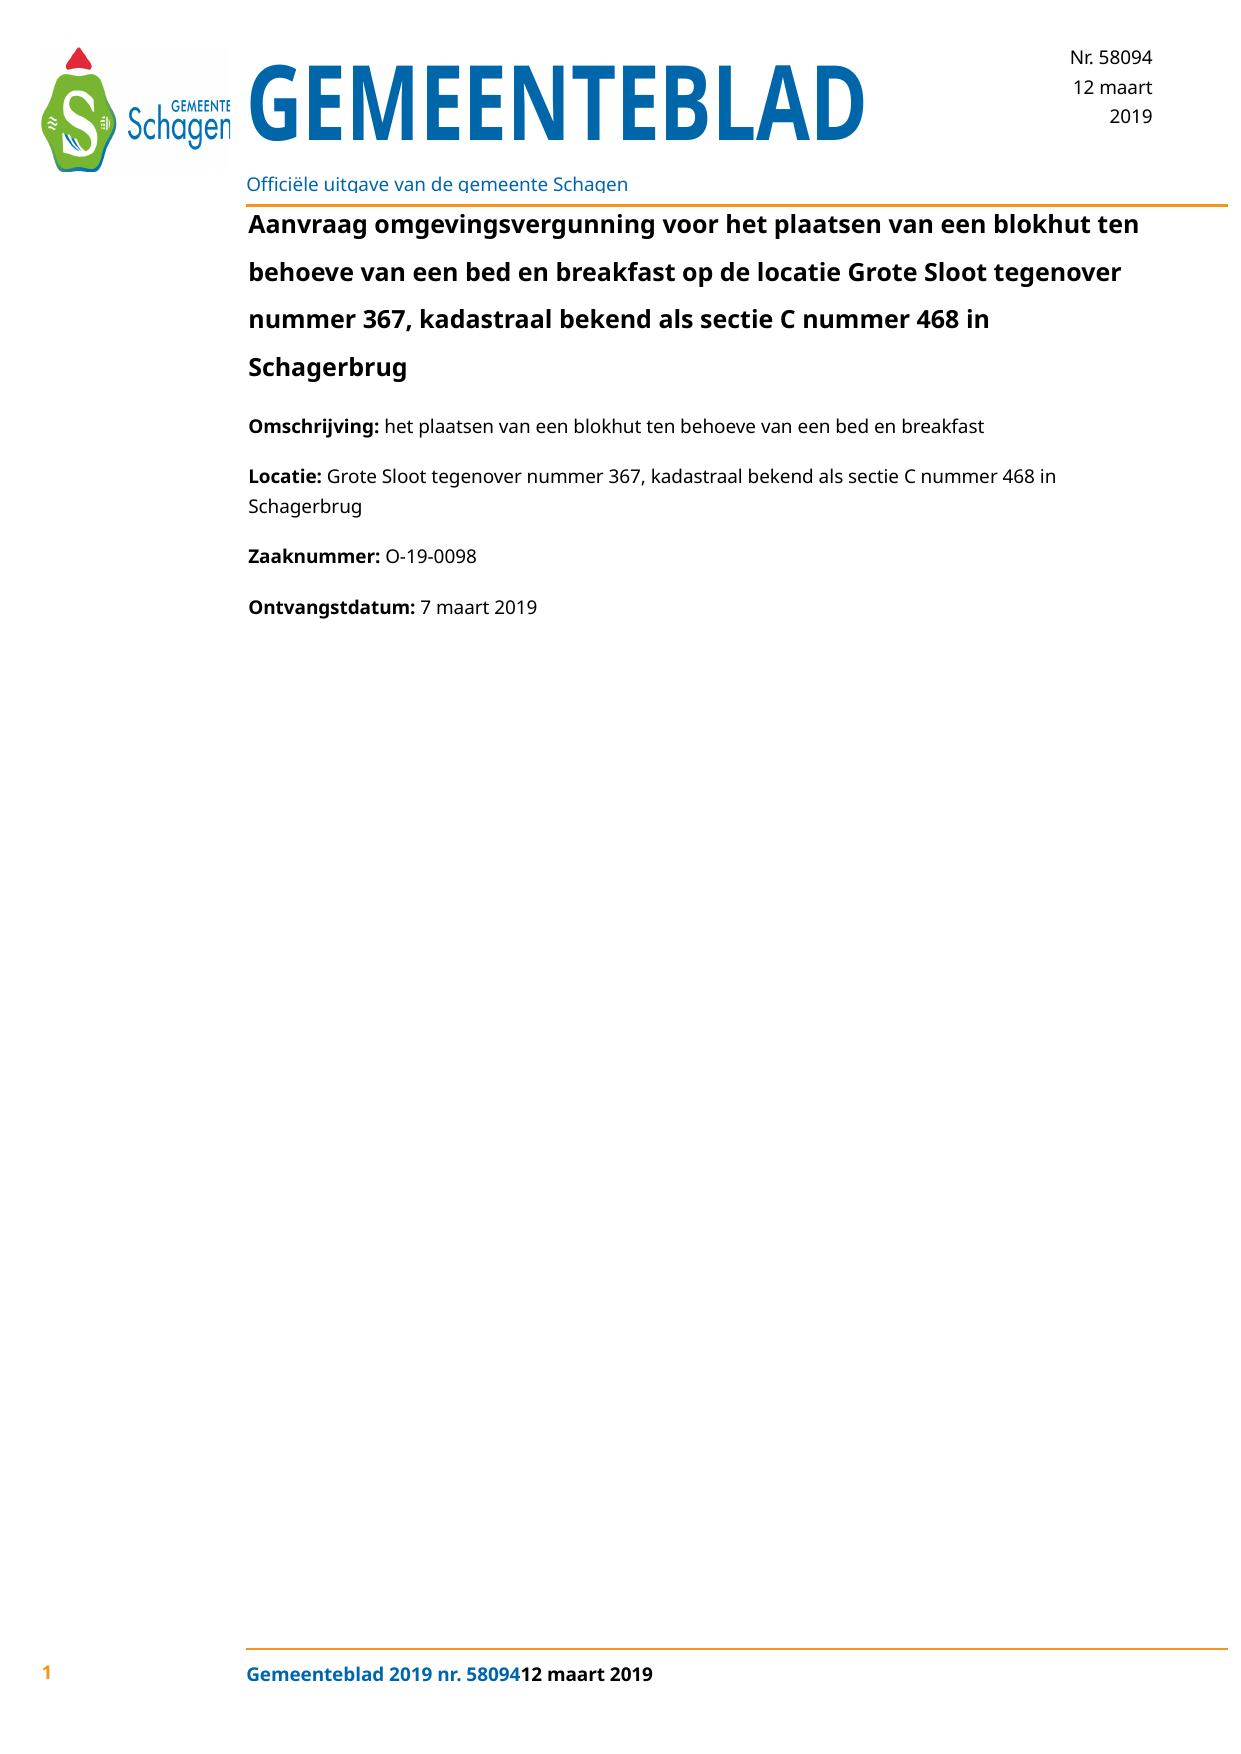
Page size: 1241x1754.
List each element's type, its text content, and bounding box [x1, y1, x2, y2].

text Locatie: Grote Sloot tegenover nummer 367, kadastraal bekend als sectie C nummer 468 in Schagerbrug [248, 463, 1152, 519]
text Ontvangstdatum: 7 maart 2019 [248, 594, 1152, 620]
text Zaaknummer: O-19-0098 [248, 543, 1152, 569]
text Omschrijving: het plaatsen van een blokhut ten behoeve van een bed en breakfast [248, 413, 1152, 439]
picture [41, 47, 231, 172]
text Aanvraag omgevingsvergunning voor het plaatsen van een blokhut ten behoeve van een bed en breakfast op de locatie Grote Sloot tegenover nummer 367, kadastraal bekend als sectie C nummer 468 in Schagerbrug [248, 207, 1152, 384]
